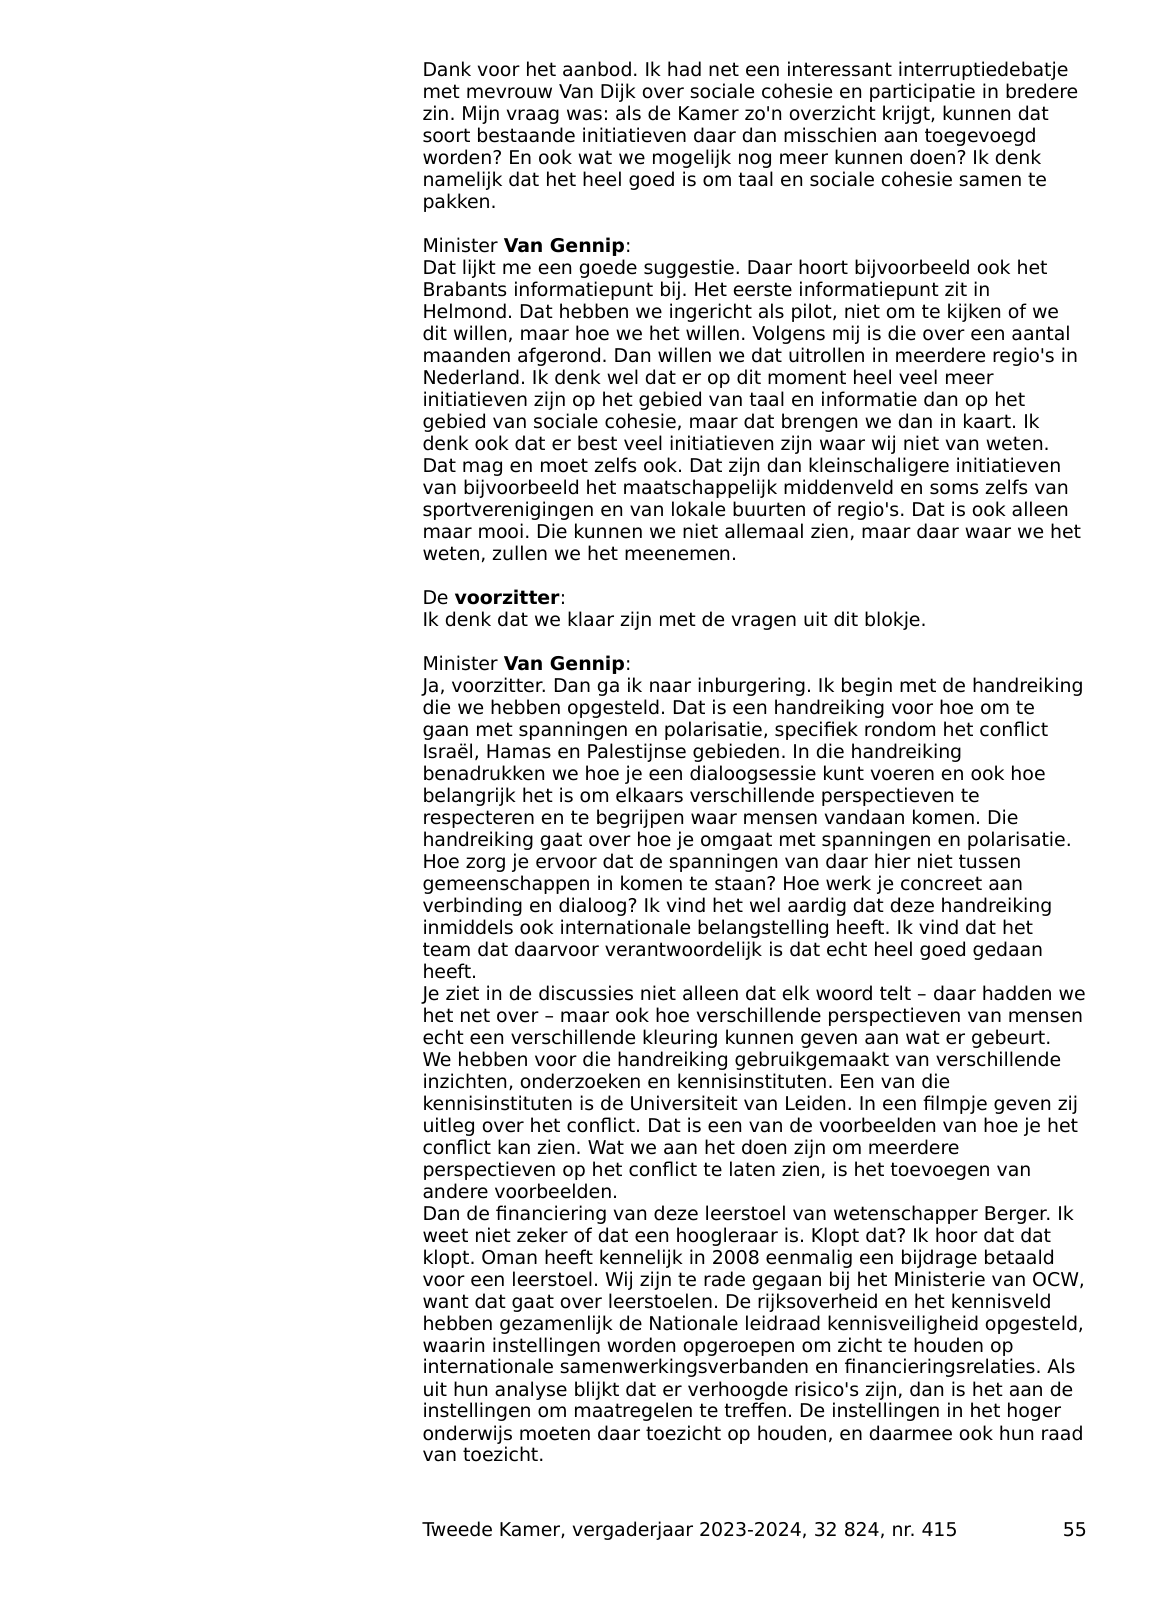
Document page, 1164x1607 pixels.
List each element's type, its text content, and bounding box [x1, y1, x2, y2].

text Minister Van Gennip: [422, 653, 1087, 675]
text Dank voor het aanbod. Ik had net een interessant interruptiedebatje met mevrouw Van Dijk over sociale cohesie en participatie in bredere zin. Mijn vraag was: als de Kamer zo'n overzicht krijgt, kunnen dat soort bestaande initiatieven daar dan misschien aan toegevoegd worden? En ook wat we mogelijk nog meer kunnen doen? Ik denk namelijk dat het heel goed is om taal en sociale cohesie samen te pakken. [422, 59, 1087, 213]
text Ja, voorzitter. Dan ga ik naar inburgering. Ik begin met de handreiking die we hebben opgesteld. Dat is een handreiking voor hoe om te gaan met spanningen en polarisatie, specifiek rondom het conflict Israël, Hamas en Palestijnse gebieden. In die handreiking benadrukken we hoe je een dialoogsessie kunt voeren en ook hoe belangrijk het is om elkaars verschillende perspectieven te respecteren en te begrijpen waar mensen vandaan komen. Die handreiking gaat over hoe je omgaat met spanningen en polarisatie. Hoe zorg je ervoor dat de spanningen van daar hier niet tussen gemeenschappen in komen te staan? Hoe werk je concreet aan verbinding en dialoog? Ik vind het wel aardig dat deze handreiking inmiddels ook internationale belangstelling heeft. Ik vind dat het team dat daarvoor verantwoordelijk is dat echt heel goed gedaan heeft. [422, 675, 1087, 983]
text Dan de financiering van deze leerstoel van wetenschapper Berger. Ik weet niet zeker of dat een hoogleraar is. Klopt dat? Ik hoor dat dat klopt. Oman heeft kennelijk in 2008 eenmalig een bijdrage betaald voor een leerstoel. Wij zijn te rade gegaan bij het Ministerie van OCW, want dat gaat over leerstoelen. De rijksoverheid en het kennisveld hebben gezamenlijk de Nationale leidraad kennisveiligheid opgesteld, waarin instellingen worden opgeroepen om zicht te houden op internationale samenwerkingsverbanden en financieringsrelaties. Als uit hun analyse blijkt dat er verhoogde risico's zijn, dan is het aan de instellingen om maatregelen te treffen. De instellingen in het hoger onderwijs moeten daar toezicht op houden, en daarmee ook hun raad van toezicht. [422, 1203, 1087, 1466]
text Minister Van Gennip: [422, 235, 1087, 257]
text De voorzitter: [422, 587, 1087, 609]
text Je ziet in de discussies niet alleen dat elk woord telt – daar hadden we het net over – maar ook hoe verschillende perspectieven van mensen echt een verschillende kleuring kunnen geven aan wat er gebeurt. We hebben voor die handreiking gebruikgemaakt van verschillende inzichten, onderzoeken en kennisinstituten. Een van die kennisinstituten is de Universiteit van Leiden. In een filmpje geven zij uitleg over het conflict. Dat is een van de voorbeelden van hoe je het conflict kan zien. Wat we aan het doen zijn om meerdere perspectieven op het conflict te laten zien, is het toevoegen van andere voorbeelden. [422, 983, 1087, 1203]
text Dat lijkt me een goede suggestie. Daar hoort bijvoorbeeld ook het Brabants informatiepunt bij. Het eerste informatiepunt zit in Helmond. Dat hebben we ingericht als pilot, niet om te kijken of we dit willen, maar hoe we het willen. Volgens mij is die over een aantal maanden afgerond. Dan willen we dat uitrollen in meerdere regio's in Nederland. Ik denk wel dat er op dit moment heel veel meer initiatieven zijn op het gebied van taal en informatie dan op het gebied van sociale cohesie, maar dat brengen we dan in kaart. Ik denk ook dat er best veel initiatieven zijn waar wij niet van weten. Dat mag en moet zelfs ook. Dat zijn dan kleinschaligere initiatieven van bijvoorbeeld het maatschappelijk middenveld en soms zelfs van sportverenigingen en van lokale buurten of regio's. Dat is ook alleen maar mooi. Die kunnen we niet allemaal zien, maar daar waar we het weten, zullen we het meenemen. [422, 257, 1087, 565]
text Ik denk dat we klaar zijn met de vragen uit dit blokje. [422, 609, 1087, 631]
